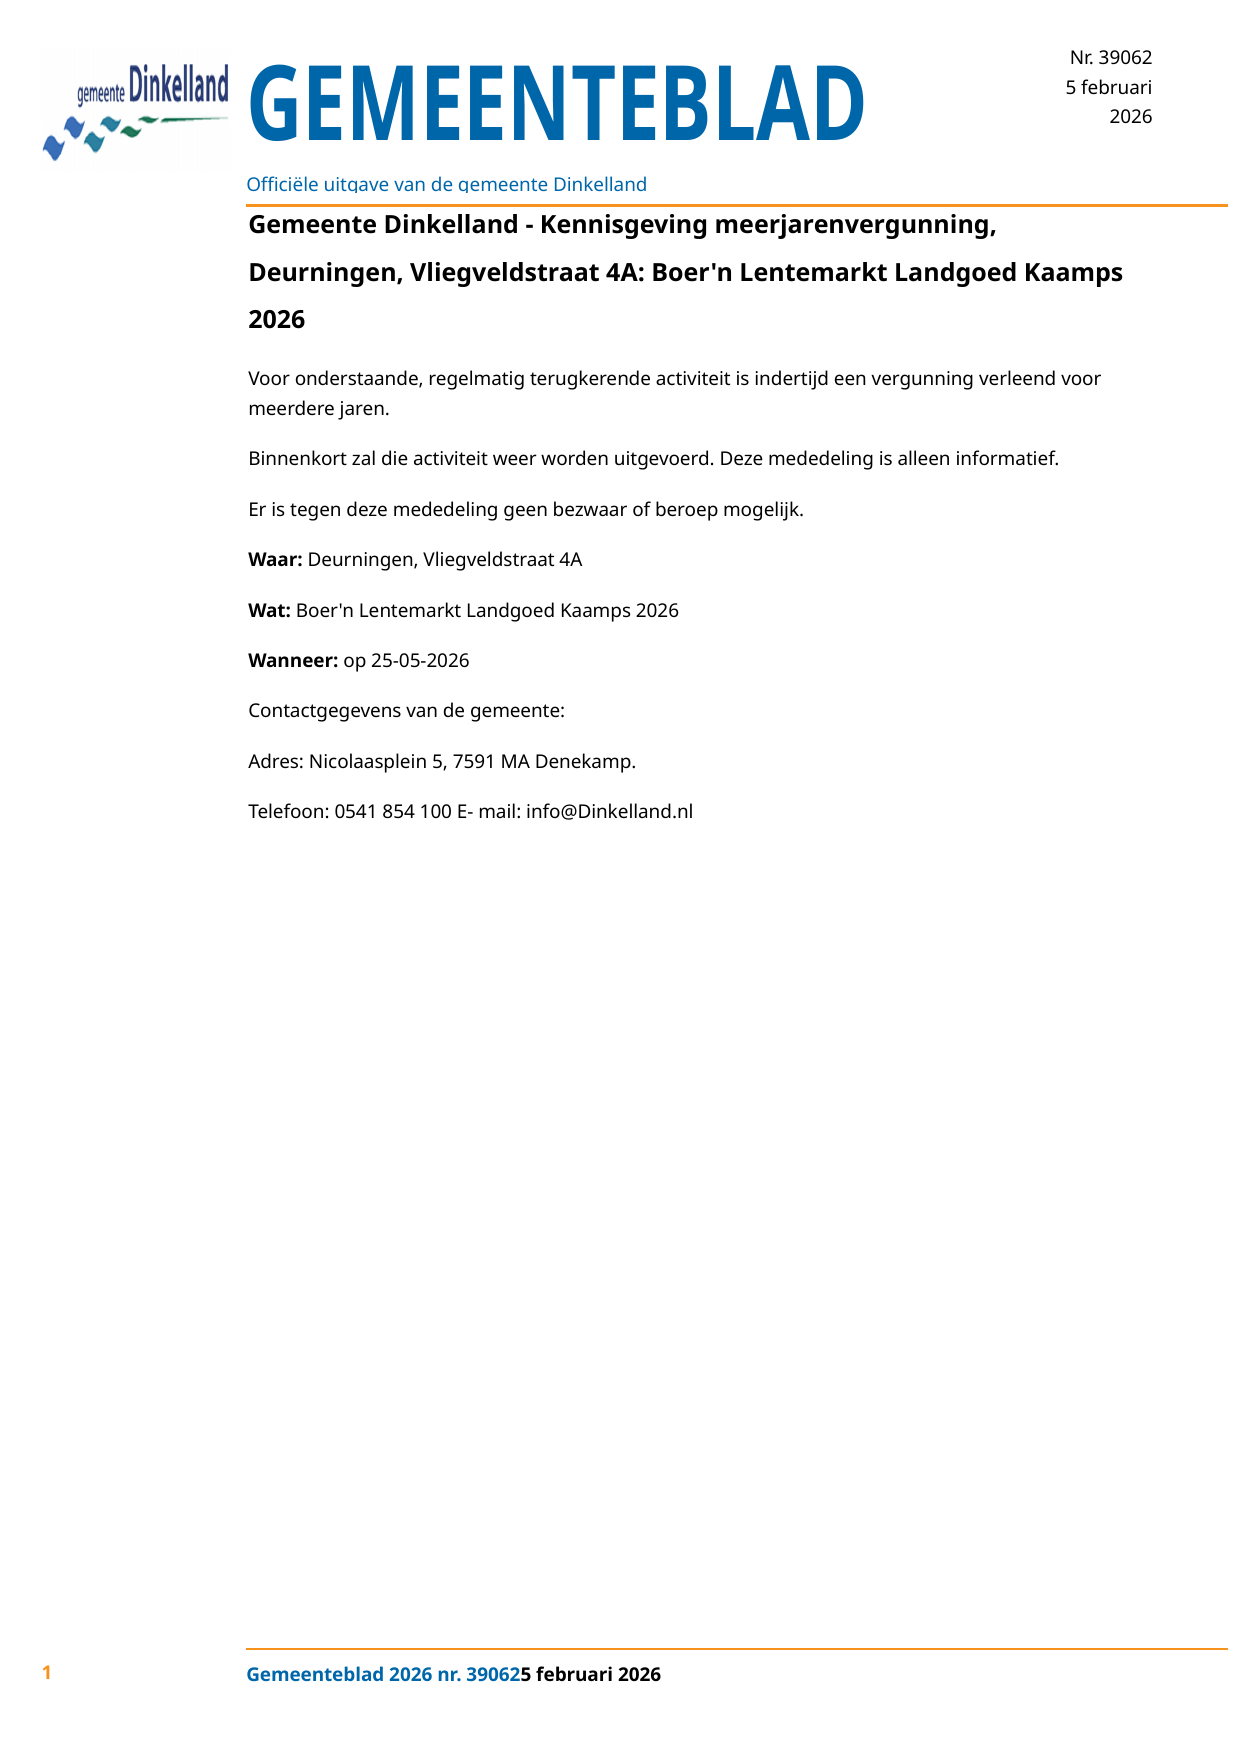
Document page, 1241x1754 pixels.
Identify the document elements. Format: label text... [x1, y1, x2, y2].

text Gemeente Dinkelland - Kennisgeving meerjarenvergunning, Deurningen, Vliegveldstraat 4A: Boer'n Lentemarkt Landgoed Kaamps 2026 [248, 207, 1152, 336]
text Binnenkort zal die activiteit weer worden uitgevoerd. Deze mededeling is alleen informatief. [248, 446, 1152, 471]
text Wat: Boer'n Lentemarkt Landgoed Kaamps 2026 [248, 597, 1152, 622]
text Voor onderstaande, regelmatig terugkerende activiteit is indertijd een vergunning verleend voor meerdere jaren. [248, 366, 1152, 421]
text Contactgegevens van de gemeente: [248, 698, 1152, 723]
picture [41, 47, 231, 172]
text Adres: Nicolaasplein 5, 7591 MA Denekamp. [248, 748, 1152, 774]
text Wanneer: op 25-05-2026 [248, 647, 1152, 673]
text Telefoon: 0541 854 100 E- mail: info@Dinkelland.nl [248, 798, 1152, 824]
text Er is tegen deze mededeling geen bezwaar of beroep mogelijk. [248, 496, 1152, 522]
text Waar: Deurningen, Vliegveldstraat 4A [248, 546, 1152, 572]
